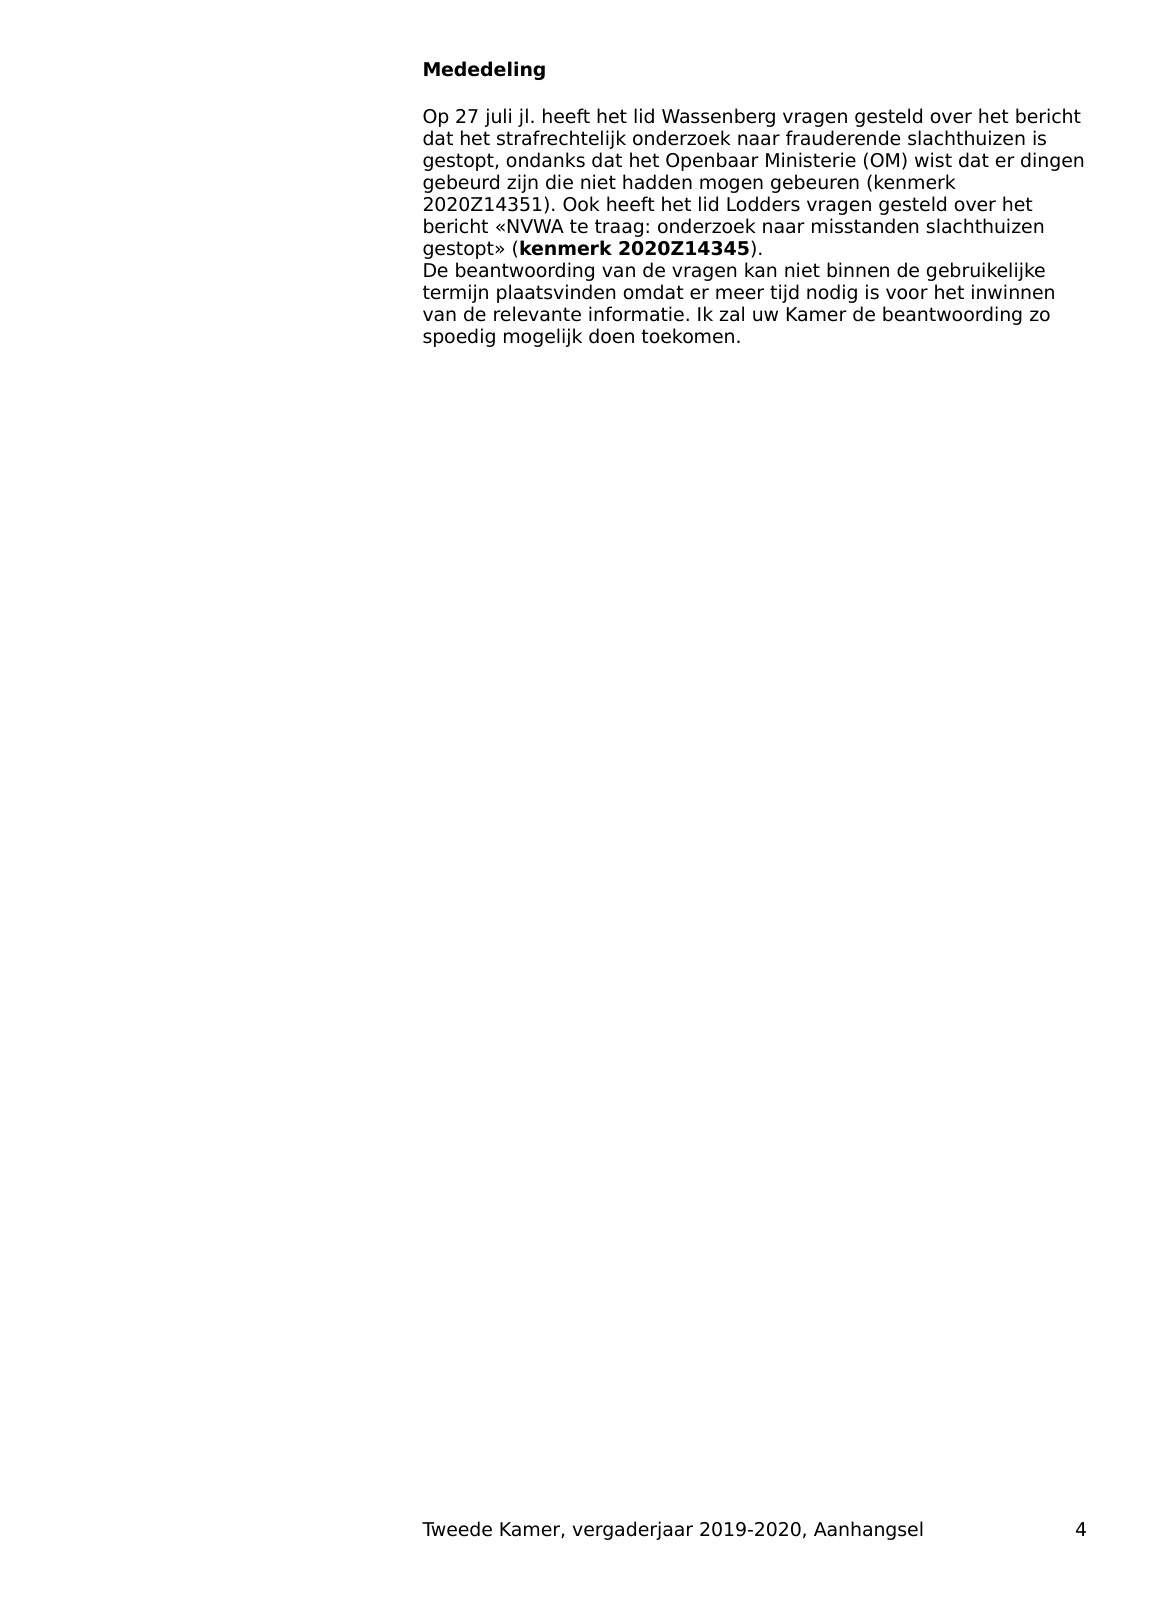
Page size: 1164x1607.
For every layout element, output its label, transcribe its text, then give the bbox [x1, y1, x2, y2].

subtitle Mededeling [422, 59, 1087, 81]
text Op 27 juli jl. heeft het lid Wassenberg vragen gesteld over het bericht dat het strafrechtelijk onderzoek naar frauderende slachthuizen is gestopt, ondanks dat het Openbaar Ministerie (OM) wist dat er dingen gebeurd zijn die niet hadden mogen gebeuren (kenmerk 2020Z14351). Ook heeft het lid Lodders vragen gesteld over het bericht «NVWA te traag: onderzoek naar misstanden slachthuizen gestopt» (kenmerk 2020Z14345). [422, 106, 1087, 260]
text De beantwoording van de vragen kan niet binnen de gebruikelijke termijn plaatsvinden omdat er meer tijd nodig is voor het inwinnen van de relevante informatie. Ik zal uw Kamer de beantwoording zo spoedig mogelijk doen toekomen. [422, 260, 1087, 348]
